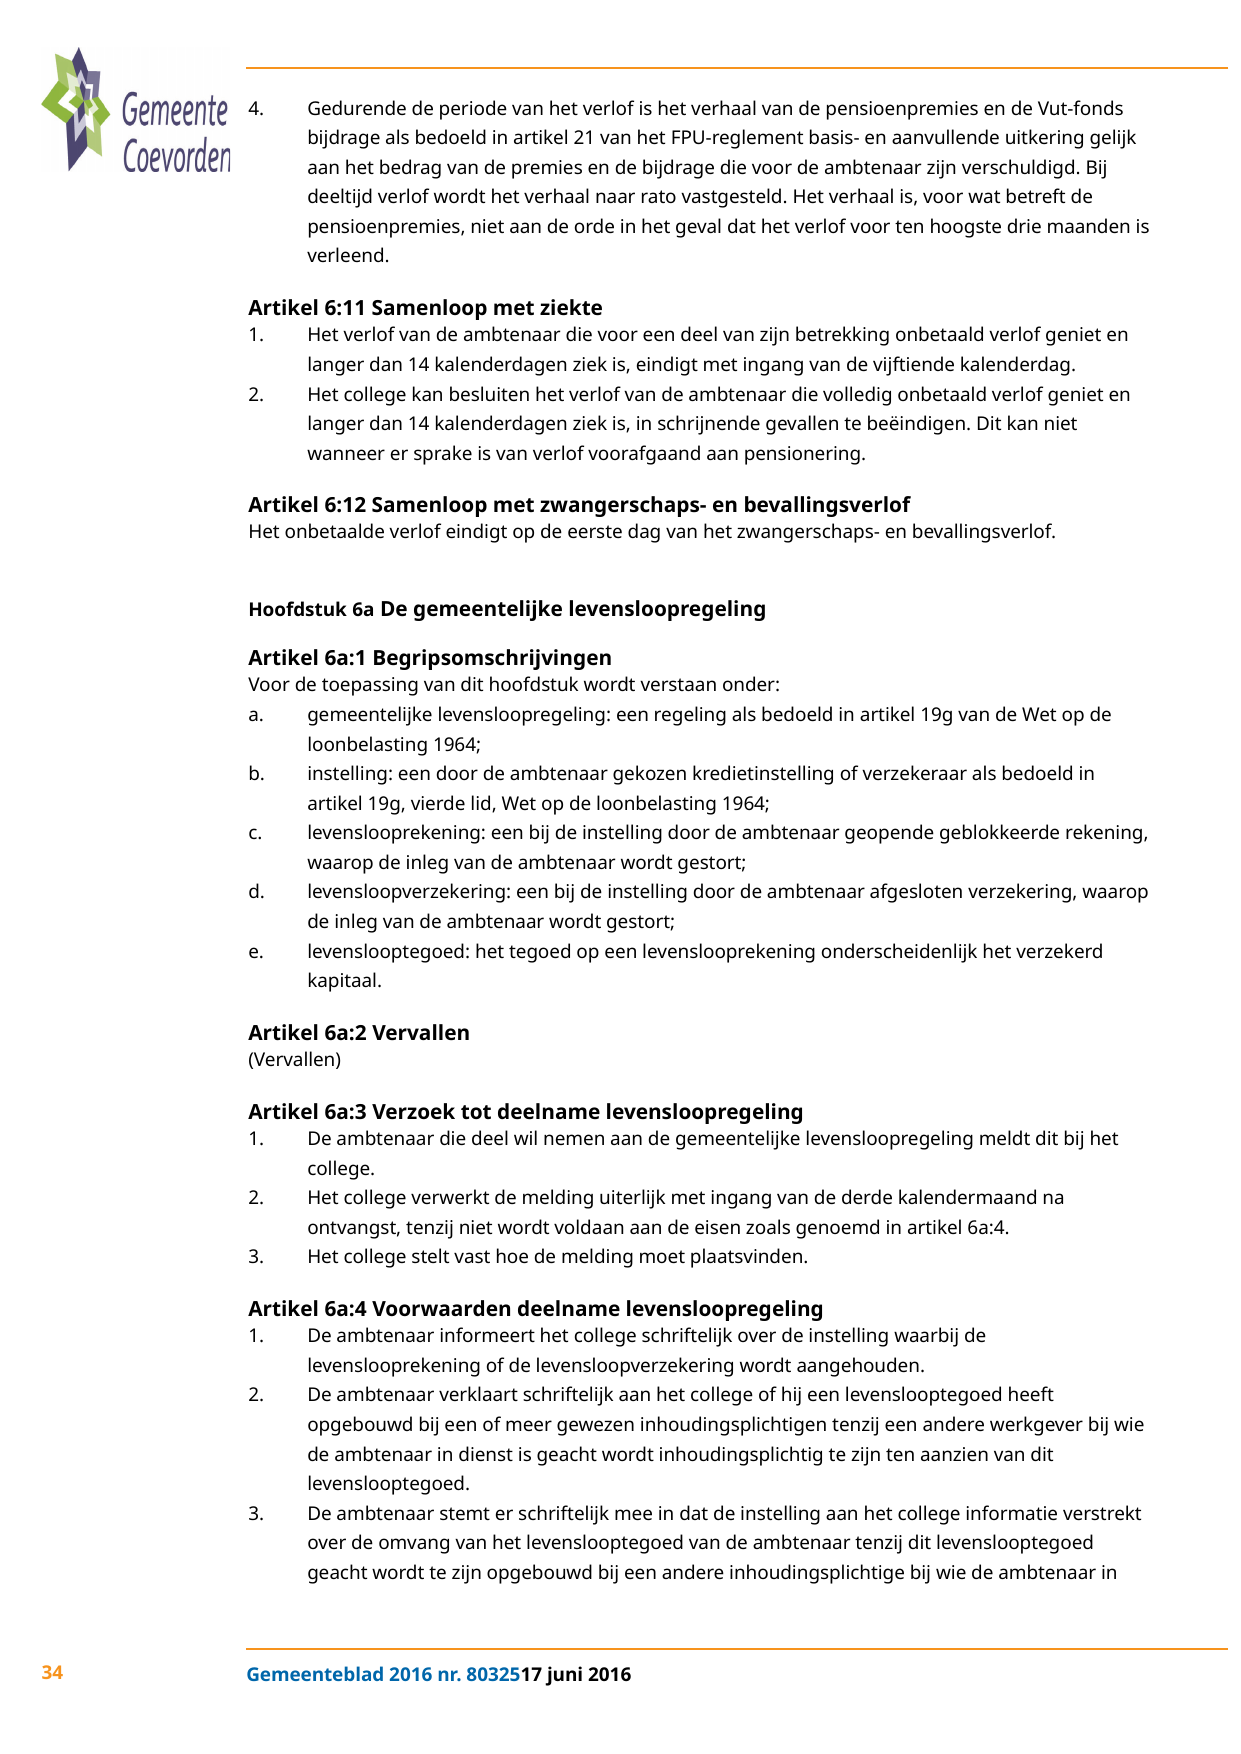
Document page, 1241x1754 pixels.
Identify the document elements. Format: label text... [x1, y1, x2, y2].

list De ambtenaar informeert het college schriftelijk over de instelling waarbij de levenslooprekening of de levensloopverzekering wordt aangehouden. [248, 1322, 1152, 1378]
list levensloopverzekering: een bij de instelling door de ambtenaar afgesloten verzekering, waarop de inleg van de ambtenaar wordt gestort; [248, 879, 1152, 934]
text Artikel 6:11 Samenloop met ziekte [248, 293, 1152, 322]
text Artikel 6a:4 Voorwaarden deelname levensloopregeling [248, 1294, 1152, 1322]
list gemeentelijke levensloopregeling: een regeling als bedoeld in artikel 19g van de Wet op de loonbelasting 1964; [248, 701, 1152, 757]
list instelling: een door de ambtenaar gekozen kredietinstelling of verzekeraar als bedoeld in artikel 19g, vierde lid, Wet op de loonbelasting 1964; [248, 760, 1152, 816]
list Het college kan besluiten het verlof van de ambtenaar die volledig onbetaald verlof geniet en langer dan 14 kalenderdagen ziek is, in schrijnende gevallen te beëindigen. Dit kan niet wanneer er sprake is van verlof voorafgaand aan pensionering. [248, 381, 1152, 466]
text Artikel 6a:2 Vervallen [248, 1018, 1152, 1046]
list levenslooprekening: een bij de instelling door de ambtenaar geopende geblokkeerde rekening, waarop de inleg van de ambtenaar wordt gestort; [248, 819, 1152, 875]
list Het college verwerkt de melding uiterlijk met ingang van de derde kalendermaand na ontvangst, tenzij niet wordt voldaan aan de eisen zoals genoemd in artikel 6a:4. [248, 1184, 1152, 1240]
list De ambtenaar stemt er schriftelijk mee in dat de instelling aan het college informatie verstrekt over de omvang van het levenslooptegoed van de ambtenaar tenzij dit levenslooptegoed geacht wordt te zijn opgebouwd bij een andere inhoudingsplichtige bij wie de ambtenaar in [248, 1500, 1152, 1585]
list Het verlof van de ambtenaar die voor een deel van zijn betrekking onbetaald verlof geniet en langer dan 14 kalenderdagen ziek is, eindigt met ingang van de vijftiende kalenderdag. [248, 322, 1152, 377]
list Het college stelt vast hoe de melding moet plaatsvinden. [248, 1243, 1152, 1269]
list De ambtenaar verklaart schriftelijk aan het college of hij een levenslooptegoed heeft opgebouwd bij een of meer gewezen inhoudingsplichtigen tenzij een andere werkgever bij wie de ambtenaar in dienst is geacht wordt inhoudingsplichtig te zijn ten aanzien van dit levenslooptegoed. [248, 1382, 1152, 1496]
text Voor de toepassing van dit hoofdstuk wordt verstaan onder: [248, 672, 1152, 697]
text Artikel 6a:3 Verzoek tot deelname levensloopregeling [248, 1097, 1152, 1125]
text Artikel 6a:1 Begripsomschrijvingen [248, 643, 1152, 672]
list Gedurende de periode van het verlof is het verhaal van de pensioenpremies en de Vut-fonds bijdrage als bedoeld in artikel 21 van het FPU-reglement basis- en aanvullende uitkering gelijk aan het bedrag van de premies en de bijdrage die voor de ambtenaar zijn verschuldigd. Bij deeltijd verlof wordt het verhaal naar rato vastgesteld. Het verhaal is, voor wat betreft de pensioenpremies, niet aan de orde in het geval dat het verlof voor ten hoogste drie maanden is verleend. [248, 95, 1152, 268]
picture [41, 47, 231, 172]
text Het onbetaalde verlof eindigt op de eerste dag van het zwangerschaps- en bevallingsverlof. [248, 519, 1152, 544]
text Artikel 6:12 Samenloop met zwangerschaps- en bevallingsverlof [248, 490, 1152, 519]
text (Vervallen) [248, 1046, 1152, 1072]
list De ambtenaar die deel wil nemen aan de gemeentelijke levensloopregeling meldt dit bij het college. [248, 1125, 1152, 1181]
text Hoofdstuk 6a De gemeentelijke levensloopregeling [248, 594, 1152, 622]
list levenslooptegoed: het tegoed op een levenslooprekening onderscheidenlijk het verzekerd kapitaal. [248, 938, 1152, 993]
